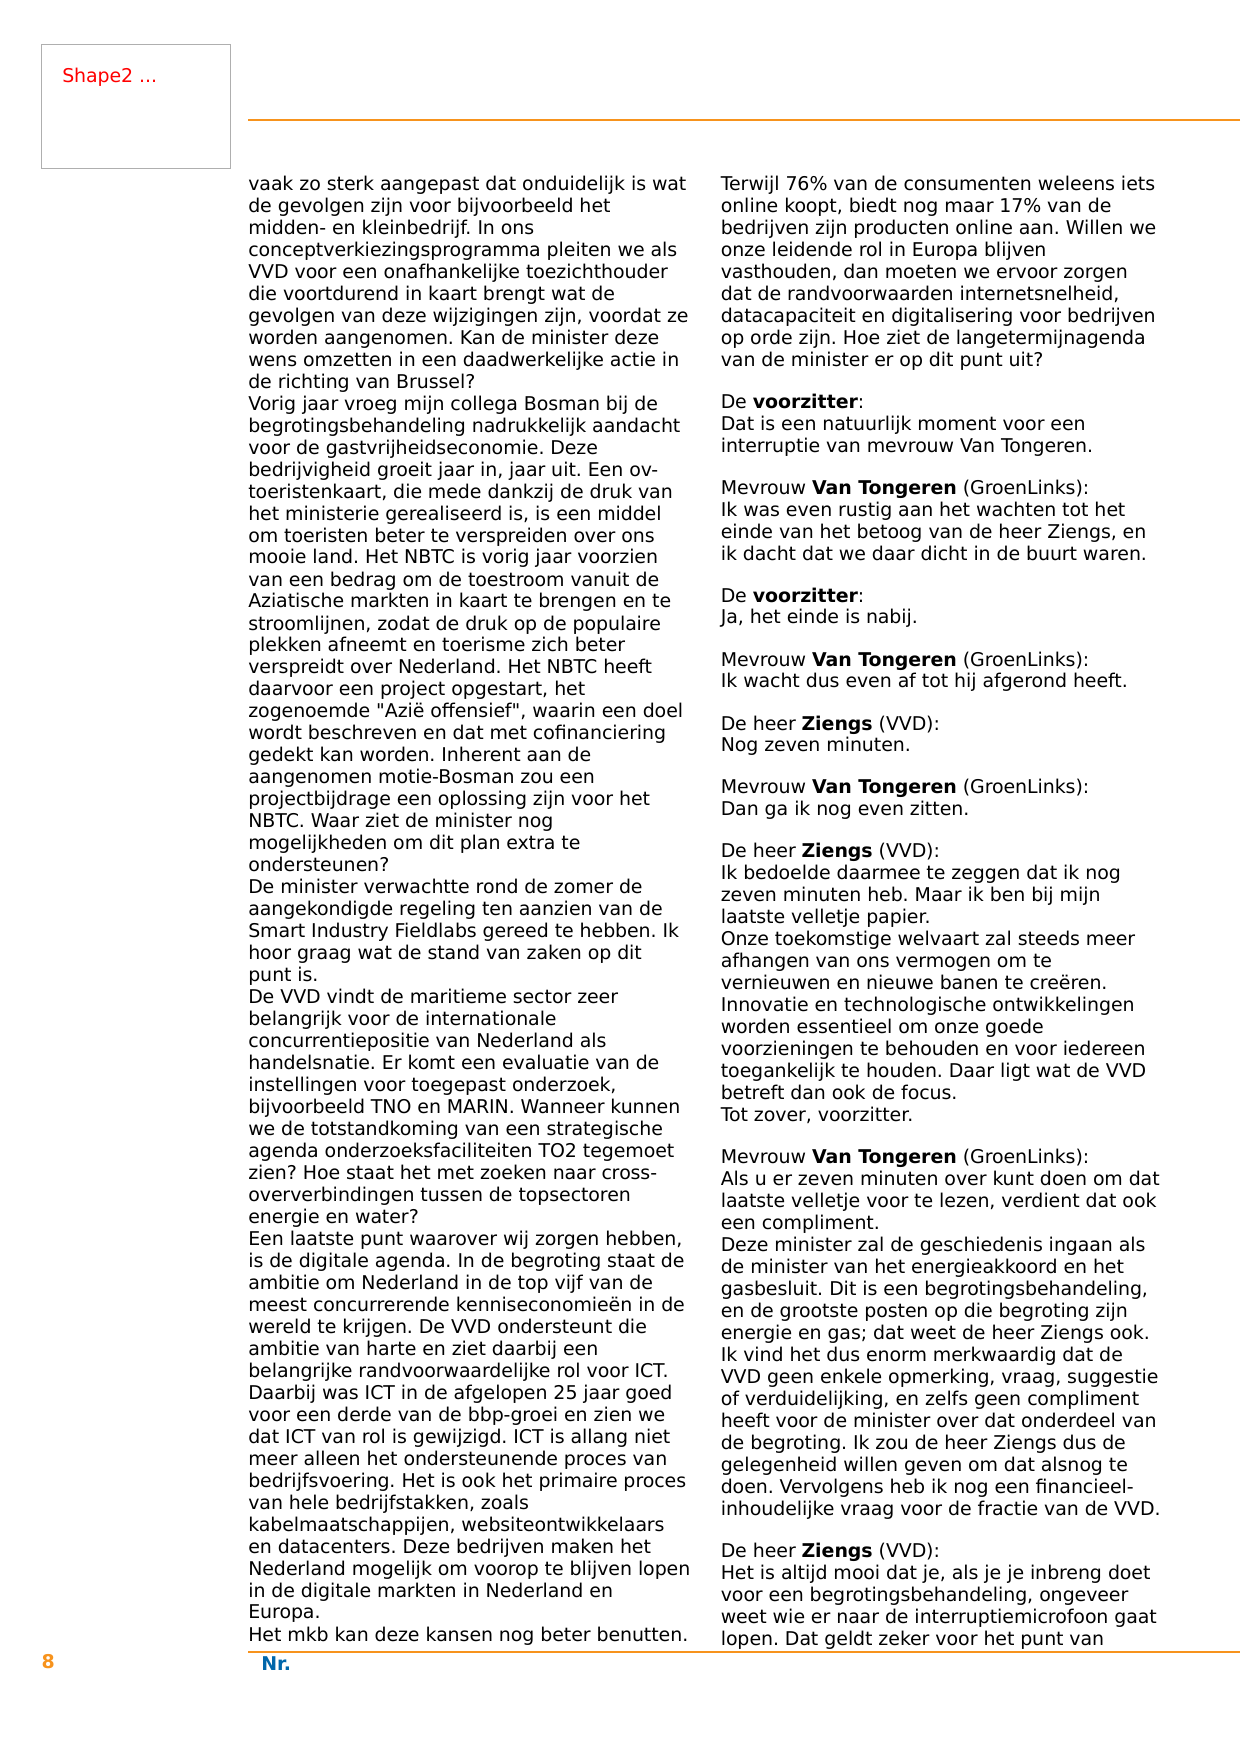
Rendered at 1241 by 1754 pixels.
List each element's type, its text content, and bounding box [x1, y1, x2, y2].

text Ja, het einde is nabij. [721, 606, 1163, 628]
text Een laatste punt waarover wij zorgen hebben, is de digitale agenda. In de begroting staat de ambitie om Nederland in de top vijf van de meest concurrerende kenniseconomieën in de wereld te krijgen. De VVD ondersteunt die ambitie van harte en ziet daarbij een belangrijke randvoorwaardelijke rol voor ICT. Daarbij was ICT in de afgelopen 25 jaar goed voor een derde van de bbp-groei en zien we dat ICT van rol is gewijzigd. ICT is allang niet meer alleen het ondersteunende proces van bedrijfsvoering. Het is ook het primaire proces van hele bedrijfstakken, zoals kabelmaatschappijen, websiteontwikkelaars en datacenters. Deze bedrijven maken het Nederland mogelijk om voorop te blijven lopen in de digitale markten in Nederland en Europa. [248, 1228, 691, 1623]
text Ik bedoelde daarmee te zeggen dat ik nog zeven minuten heb. Maar ik ben bij mijn laatste velletje papier. [721, 862, 1163, 928]
text Terwijl 76% van de consumenten weleens iets online koopt, biedt nog maar 17% van de bedrijven zijn producten online aan. Willen we onze leidende rol in Europa blijven vasthouden, dan moeten we ervoor zorgen dat de randvoorwaarden internetsnelheid, datacapaciteit en digitalisering voor bedrijven op orde zijn. Hoe ziet de langetermijnagenda van de minister er op dit punt uit? [721, 173, 1163, 371]
text Nog zeven minuten. [721, 734, 1163, 756]
text De voorzitter: [721, 391, 1163, 413]
text De VVD vindt de maritieme sector zeer belangrijk voor de internationale concurrentiepositie van Nederland als handelsnatie. Er komt een evaluatie van de instellingen voor toegepast onderzoek, bijvoorbeeld TNO en MARIN. Wanneer kunnen we de totstandkoming van een strategische agenda onderzoeksfaciliteiten TO2 tegemoet zien? Hoe staat het met zoeken naar cross-oververbindingen tussen de topsectoren energie en water? [248, 986, 691, 1228]
text De heer Ziengs (VVD): [721, 840, 1163, 862]
text Mevrouw Van Tongeren (GroenLinks): [721, 1146, 1163, 1168]
text Het mkb kan deze kansen nog beter benutten. [248, 1623, 691, 1645]
text Ik was even rustig aan het wachten tot het einde van het betoog van de heer Ziengs, en ik dacht dat we daar dicht in de buurt waren. [721, 498, 1163, 564]
text Tot zover, voorzitter. [721, 1104, 1163, 1126]
text De voorzitter: [721, 584, 1163, 606]
text Vorig jaar vroeg mijn collega Bosman bij de begrotingsbehandeling nadrukkelijk aandacht voor de gastvrijheidseconomie. Deze bedrijvigheid groeit jaar in, jaar uit. Een ov-toeristenkaart, die mede dankzij de druk van het ministerie gerealiseerd is, is een middel om toeristen beter te verspreiden over ons mooie land. Het NBTC is vorig jaar voorzien van een bedrag om de toestroom vanuit de Aziatische markten in kaart te brengen en te stroomlijnen, zodat de druk op de populaire plekken afneemt en toerisme zich beter verspreidt over Nederland. Het NBTC heeft daarvoor een project opgestart, het zogenoemde "Azië offensief", waarin een doel wordt beschreven en dat met cofinanciering gedekt kan worden. Inherent aan de aangenomen motie-Bosman zou een projectbijdrage een oplossing zijn voor het NBTC. Waar ziet de minister nog mogelijkheden om dit plan extra te ondersteunen? [248, 393, 691, 876]
text vaak zo sterk aangepast dat onduidelijk is wat de gevolgen zijn voor bijvoorbeeld het midden- en kleinbedrijf. In ons conceptverkiezingsprogramma pleiten we als VVD voor een onafhankelijke toezichthouder die voortdurend in kaart brengt wat de gevolgen van deze wijzigingen zijn, voordat ze worden aangenomen. Kan de minister deze wens omzetten in een daadwerkelijke actie in de richting van Brussel? [248, 173, 691, 393]
text De minister verwachtte rond de zomer de aangekondigde regeling ten aanzien van de Smart Industry Fieldlabs gereed te hebben. Ik hoor graag wat de stand van zaken op dit punt is. [248, 876, 691, 986]
text Het is altijd mooi dat je, als je je inbreng doet voor een begrotingsbehandeling, ongeveer weet wie er naar de interruptiemicrofoon gaat lopen. Dat geldt zeker voor het punt van [721, 1562, 1163, 1649]
text De heer Ziengs (VVD): [721, 712, 1163, 734]
text Onze toekomstige welvaart zal steeds meer afhangen van ons vermogen om te vernieuwen en nieuwe banen te creëren. Innovatie en technologische ontwikkelingen worden essentieel om onze goede voorzieningen te behouden en voor iedereen toegankelijk te houden. Daar ligt wat de VVD betreft dan ook de focus. [721, 928, 1163, 1104]
text Mevrouw Van Tongeren (GroenLinks): [721, 776, 1163, 798]
text Ik wacht dus even af tot hij afgerond heeft. [721, 670, 1163, 692]
text Dat is een natuurlijk moment voor een interruptie van mevrouw Van Tongeren. [721, 413, 1163, 457]
text De heer Ziengs (VVD): [721, 1540, 1163, 1562]
text Mevrouw Van Tongeren (GroenLinks): [721, 648, 1163, 670]
text Deze minister zal de geschiedenis ingaan als de minister van het energieakkoord en het gasbesluit. Dit is een begrotingsbehandeling, en de grootste posten op die begroting zijn energie en gas; dat weet de heer Ziengs ook. Ik vind het dus enorm merkwaardig dat de VVD geen enkele opmerking, vraag, suggestie of verduidelijking, en zelfs geen compliment heeft voor de minister over dat onderdeel van de begroting. Ik zou de heer Ziengs dus de gelegenheid willen geven om dat alsnog te doen. Vervolgens heb ik nog een financieel-inhoudelijke vraag voor de fractie van de VVD. [721, 1234, 1163, 1520]
text Mevrouw Van Tongeren (GroenLinks): [721, 477, 1163, 498]
text Dan ga ik nog even zitten. [721, 798, 1163, 820]
text Als u er zeven minuten over kunt doen om dat laatste velletje voor te lezen, verdient dat ook een compliment. [721, 1168, 1163, 1234]
